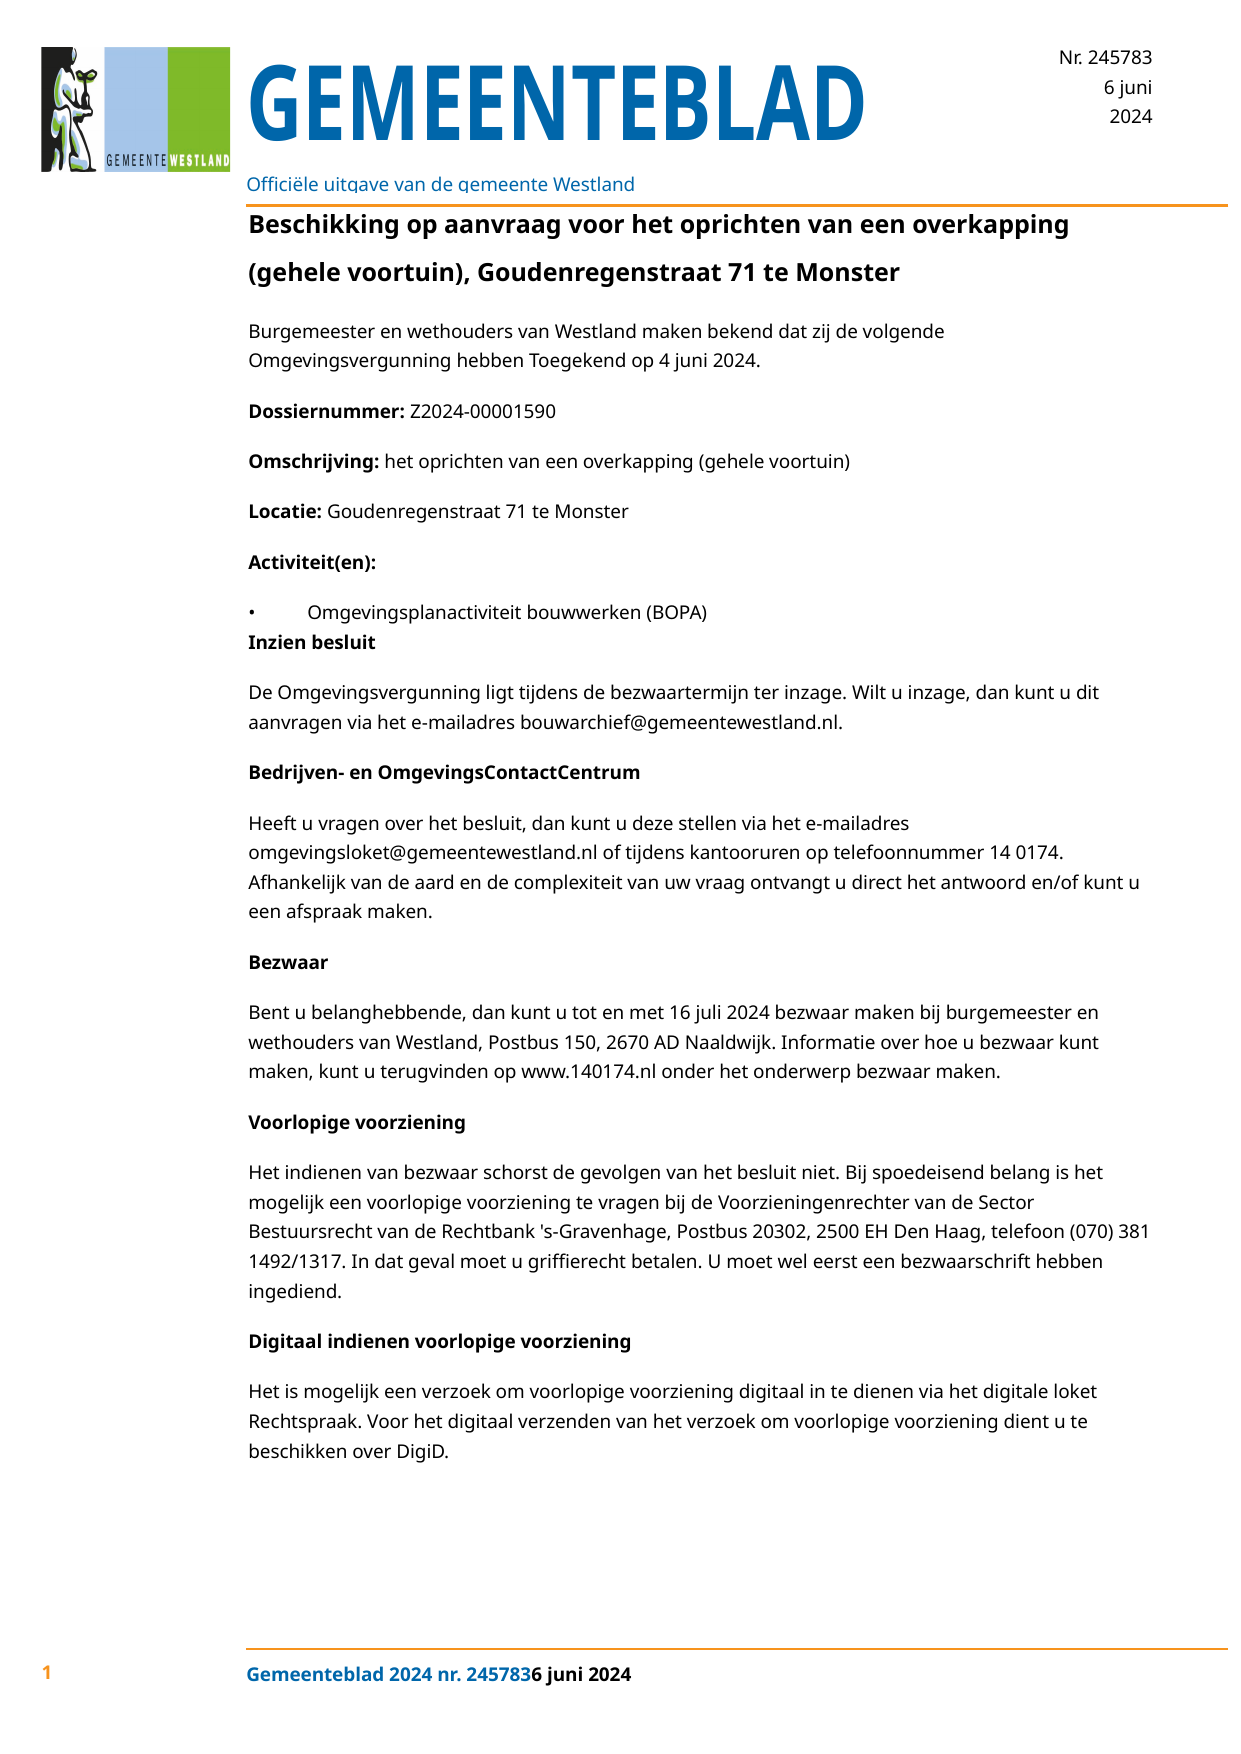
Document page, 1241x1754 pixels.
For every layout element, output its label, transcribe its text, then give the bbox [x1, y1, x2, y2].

text Dossiernummer: Z2024-00001590 [248, 398, 1152, 424]
text Het is mogelijk een verzoek om voorlopige voorziening digitaal in te dienen via het digitale loket Rechtspraak. Voor het digitaal verzenden van het verzoek om voorlopige voorziening dient u te beschikken over DigiD. [248, 1379, 1152, 1464]
text Burgemeester en wethouders van Westland maken bekend dat zij de volgende Omgevingsvergunning hebben Toegekend op 4 juni 2024. [248, 318, 1152, 373]
text Digitaal indienen voorlopige voorziening [248, 1328, 1152, 1354]
text Voorlopige voorziening [248, 1109, 1152, 1135]
text De Omgevingsvergunning ligt tijdens de bezwaartermijn ter inzage. Wilt u inzage, dan kunt u dit aanvragen via het e-mailadres bouwarchief@gemeentewestland.nl. [248, 679, 1152, 735]
text Bent u belanghebbende, dan kunt u tot en met 16 juli 2024 bezwaar maken bij burgemeester en wethouders van Westland, Postbus 150, 2670 AD Naaldwijk. Informatie over hoe u bezwaar kunt maken, kunt u terugvinden op www.140174.nl onder het onderwerp bezwaar maken. [248, 999, 1152, 1084]
text Inzien besluit [248, 629, 1152, 655]
text Locatie: Goudenregenstraat 71 te Monster [248, 499, 1152, 524]
list Omgevingsplanactiviteit bouwwerken (BOPA) [248, 599, 1152, 625]
text Bezwaar [248, 949, 1152, 975]
picture [41, 47, 231, 172]
text Omschrijving: het oprichten van een overkapping (gehele voortuin) [248, 448, 1152, 474]
text Heeft u vragen over het besluit, dan kunt u deze stellen via het e-mailadres omgevingsloket@gemeentewestland.nl of tijdens kantooruren op telefoonnummer 14 0174. Afhankelijk van de aard en de complexiteit van uw vraag ontvangt u direct het antwoord en/of kunt u een afspraak maken. [248, 810, 1152, 924]
text Het indienen van bezwaar schorst de gevolgen van het besluit niet. Bij spoedeisend belang is het mogelijk een voorlopige voorziening te vragen bij de Voorzieningenrechter van de Sector Bestuursrecht van de Rechtbank 's-Gravenhage, Postbus 20302, 2500 EH Den Haag, telefoon (070) 381 1492/1317. In dat geval moet u griffierecht betalen. U moet wel eerst een bezwaarschrift hebben ingediend. [248, 1159, 1152, 1304]
text Beschikking op aanvraag voor het oprichten van een overkapping (gehele voortuin), Goudenregenstraat 71 te Monster [248, 207, 1152, 288]
text Activiteit(en): [248, 549, 1152, 575]
text Bedrijven- en OmgevingsContactCentrum [248, 759, 1152, 785]
